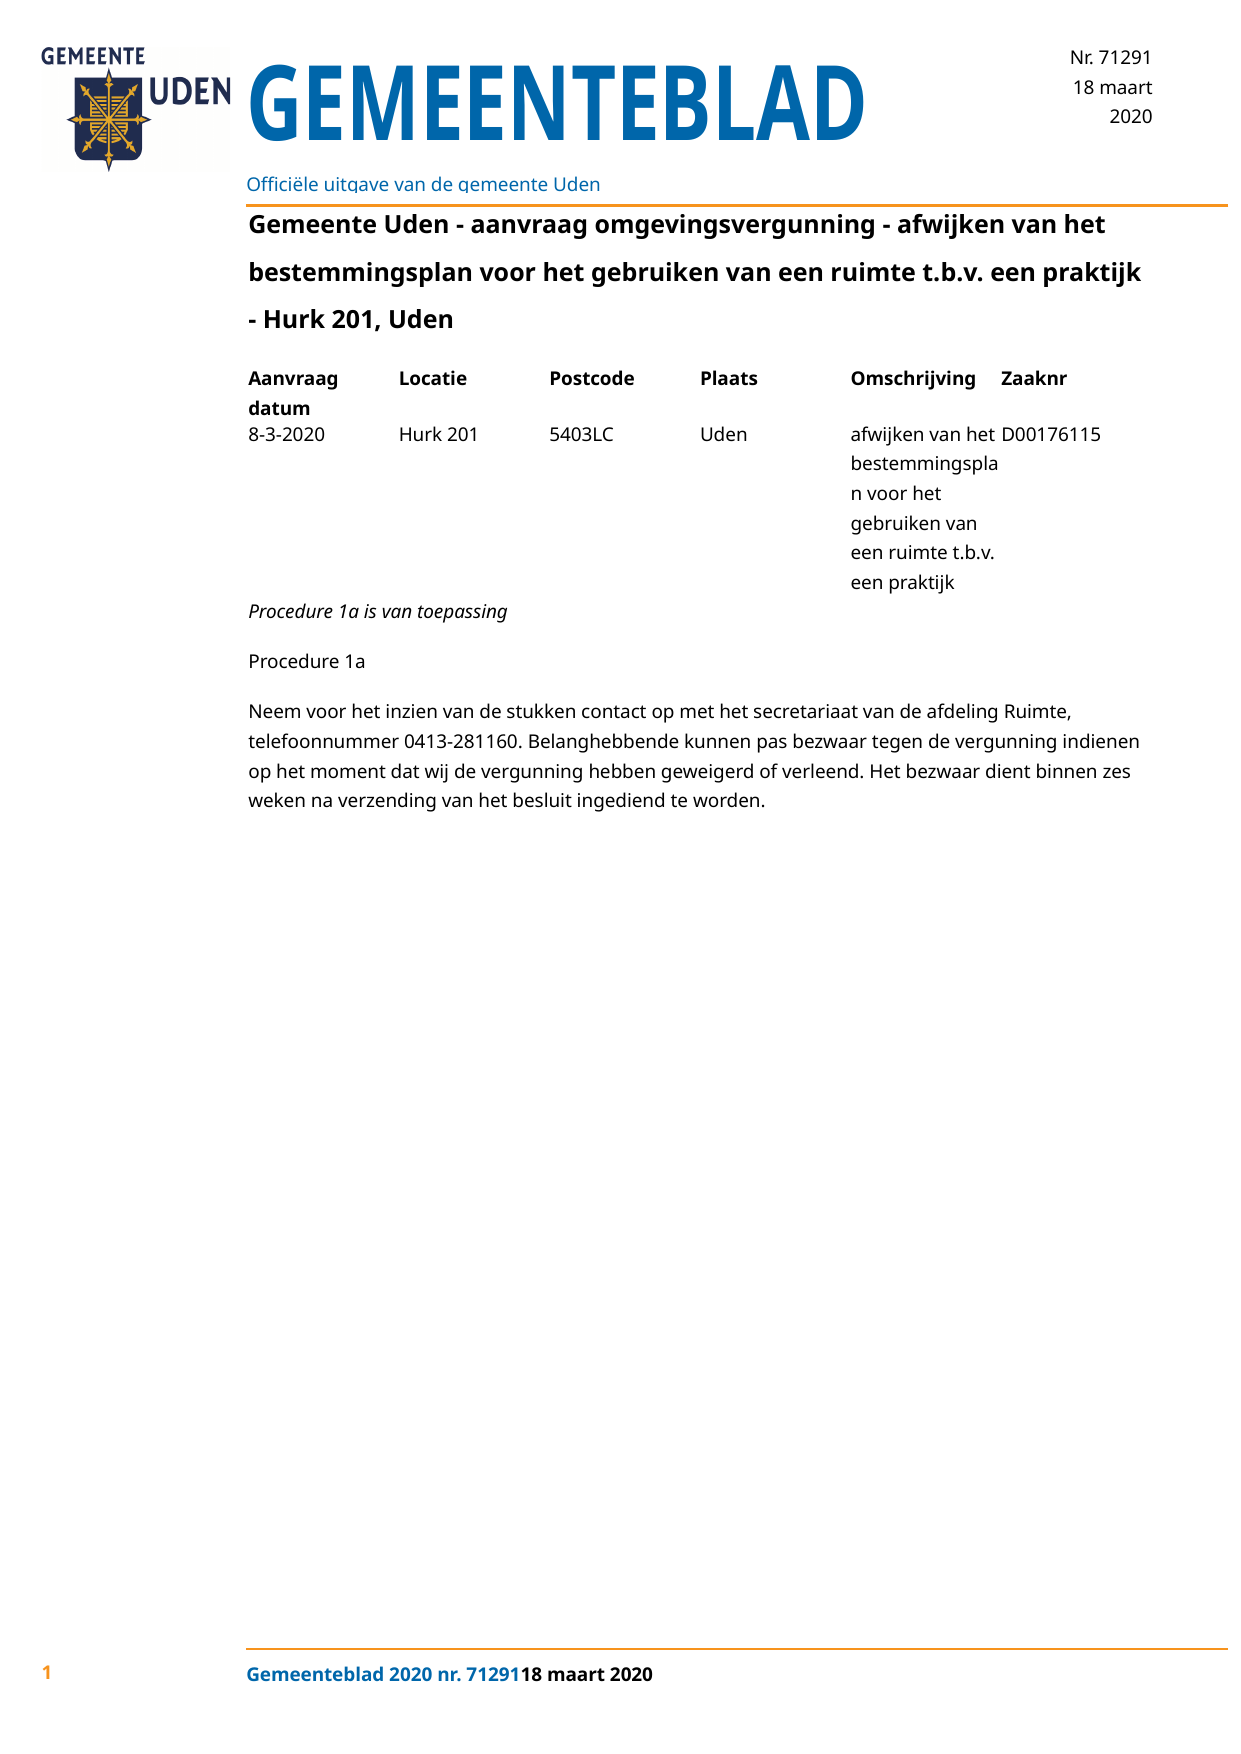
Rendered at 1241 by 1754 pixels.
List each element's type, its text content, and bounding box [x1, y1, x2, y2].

text Procedure 1a is van toepassing [248, 598, 1152, 623]
table_header Zaaknr [1001, 366, 1152, 421]
table_header Postcode [549, 366, 700, 421]
table_header Aanvraag datum [248, 366, 398, 421]
table_cell 5403LC [549, 421, 700, 594]
table_cell Hurk 201 [399, 421, 549, 594]
table_cell D00176115 [1001, 421, 1152, 594]
table_header Locatie [399, 366, 549, 421]
picture [41, 47, 231, 172]
text Gemeente Uden - aanvraag omgevingsvergunning - afwijken van het bestemmingsplan voor het gebruiken van een ruimte t.b.v. een praktijk - Hurk 201, Uden [248, 207, 1152, 336]
table_cell 8-3-2020 [248, 421, 398, 594]
table_header Omschrijving [850, 366, 1001, 421]
text Procedure 1a [248, 648, 1152, 674]
table_header Plaats [700, 366, 850, 421]
text Neem voor het inzien van de stukken contact op met het secretariaat van de afdeling Ruimte, telefoonnummer 0413-281160. Belanghebbende kunnen pas bezwaar tegen de vergunning indienen op het moment dat wij de vergunning hebben geweigerd of verleend. Het bezwaar dient binnen zes weken na verzending van het besluit ingediend te worden. [248, 699, 1152, 813]
table_cell Uden [700, 421, 850, 594]
table_cell afwijken van het bestemmingsplan voor het gebruiken van een ruimte t.b.v. een praktijk [850, 421, 1001, 594]
